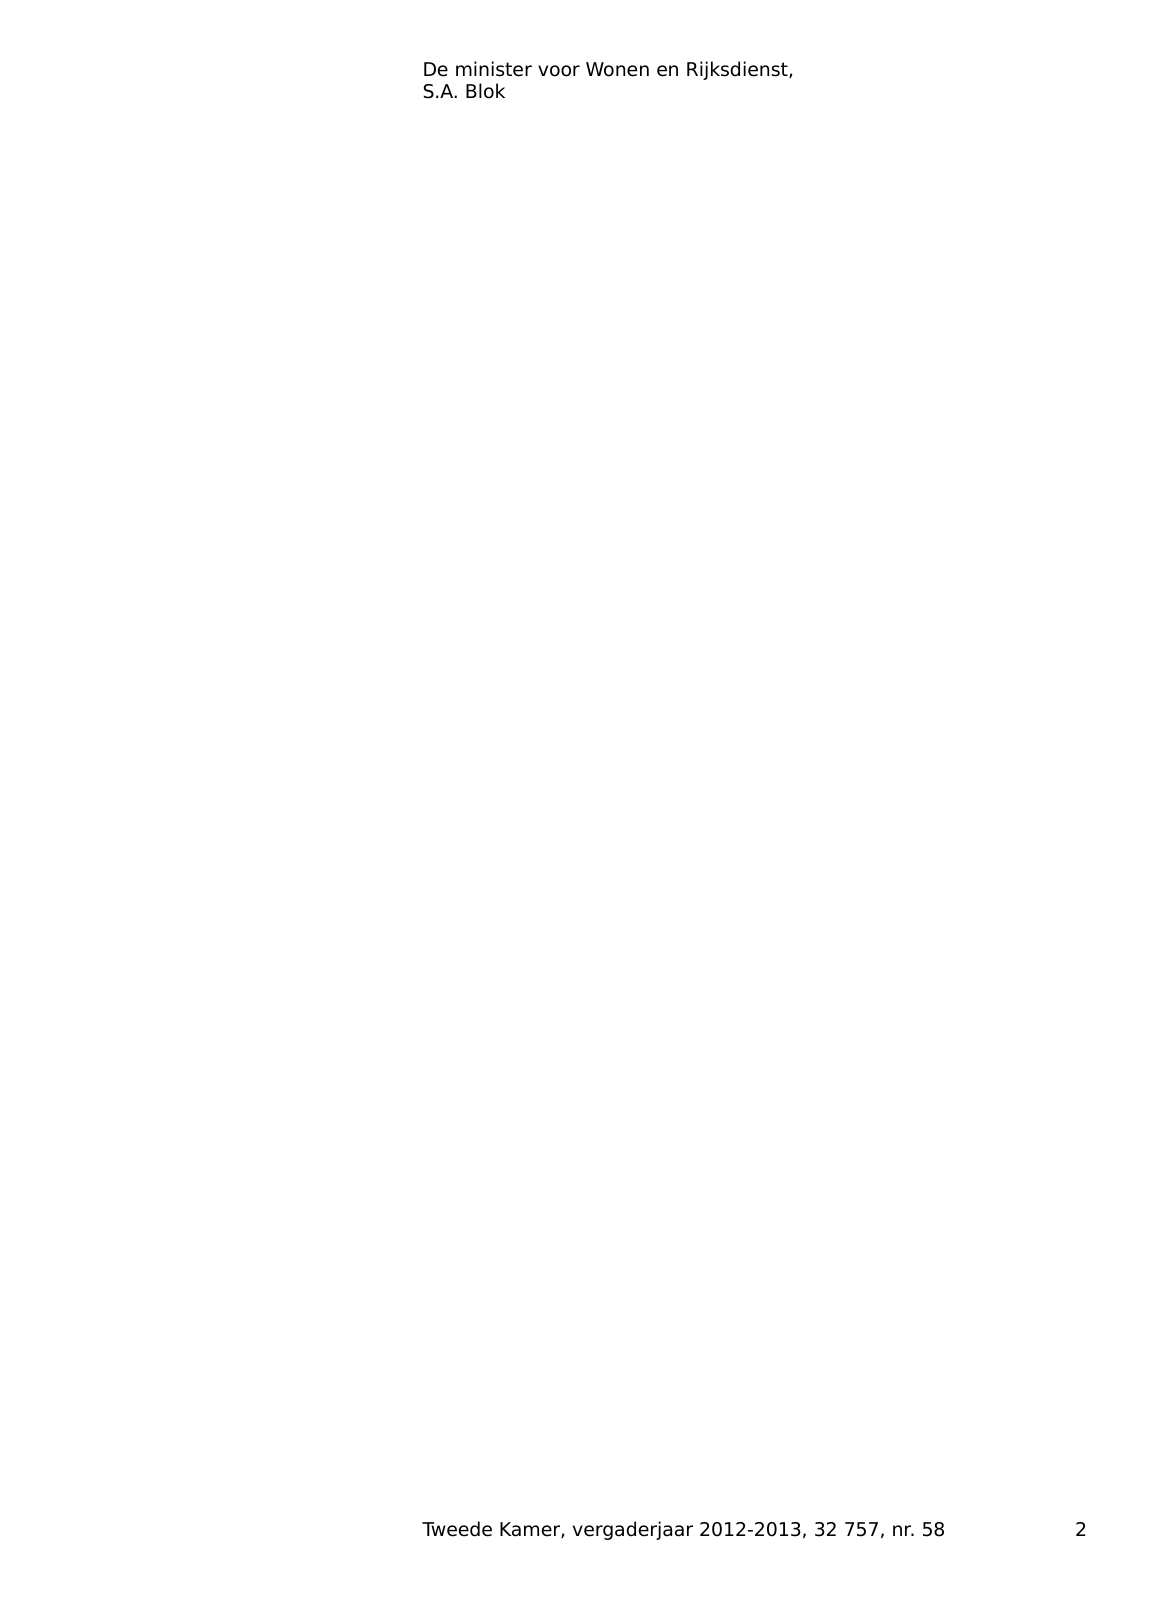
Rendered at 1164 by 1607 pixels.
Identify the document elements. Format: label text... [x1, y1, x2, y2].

text De minister voor Wonen en Rijksdienst, S.A. Blok [422, 59, 1087, 103]
